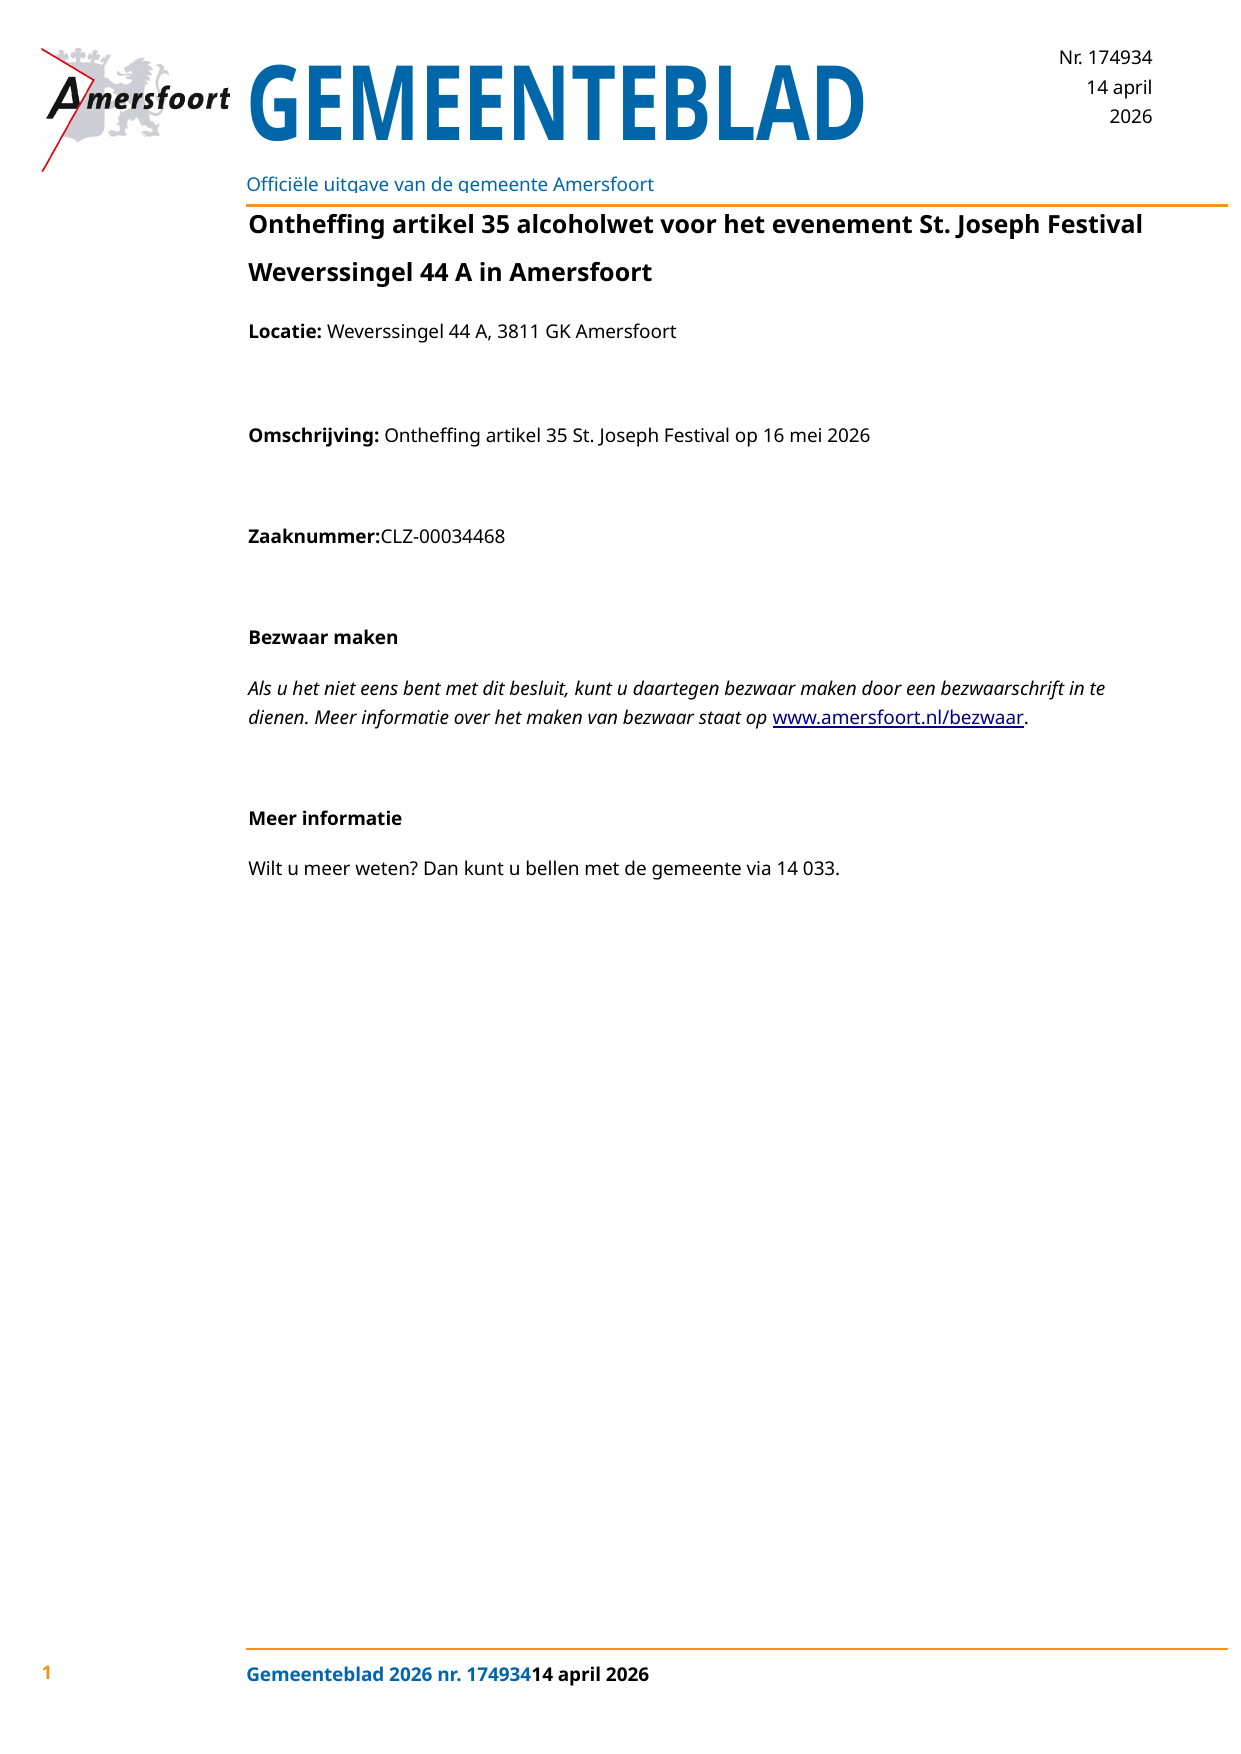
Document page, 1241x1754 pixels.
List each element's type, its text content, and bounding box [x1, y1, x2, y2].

text Ontheffing artikel 35 alcoholwet voor het evenement St. Joseph Festival Weverssingel 44 A in Amersfoort [248, 207, 1152, 288]
text Zaaknummer:CLZ-00034468 [248, 523, 1152, 549]
text Meer informatie [248, 805, 1152, 831]
text ﻿Omschrijving: Ontheffing artikel 35 St. Joseph Festival op 16 mei 2026 [248, 419, 1152, 448]
text Locatie: Weverssingel 44 A, 3811 GK Amersfoort [248, 318, 1152, 344]
picture [41, 47, 231, 172]
text Bezwaar maken [248, 624, 1152, 650]
text Als u het niet eens bent met dit besluit, kunt u daartegen bezwaar maken door een bezwaarschrift in te dienen. Meer informatie over het maken van bezwaar staat op www.amersfoort.nl/bezwaar. [248, 675, 1152, 730]
text Wilt u meer weten? Dan kunt u bellen met de gemeente via 14 033. [248, 856, 1152, 881]
